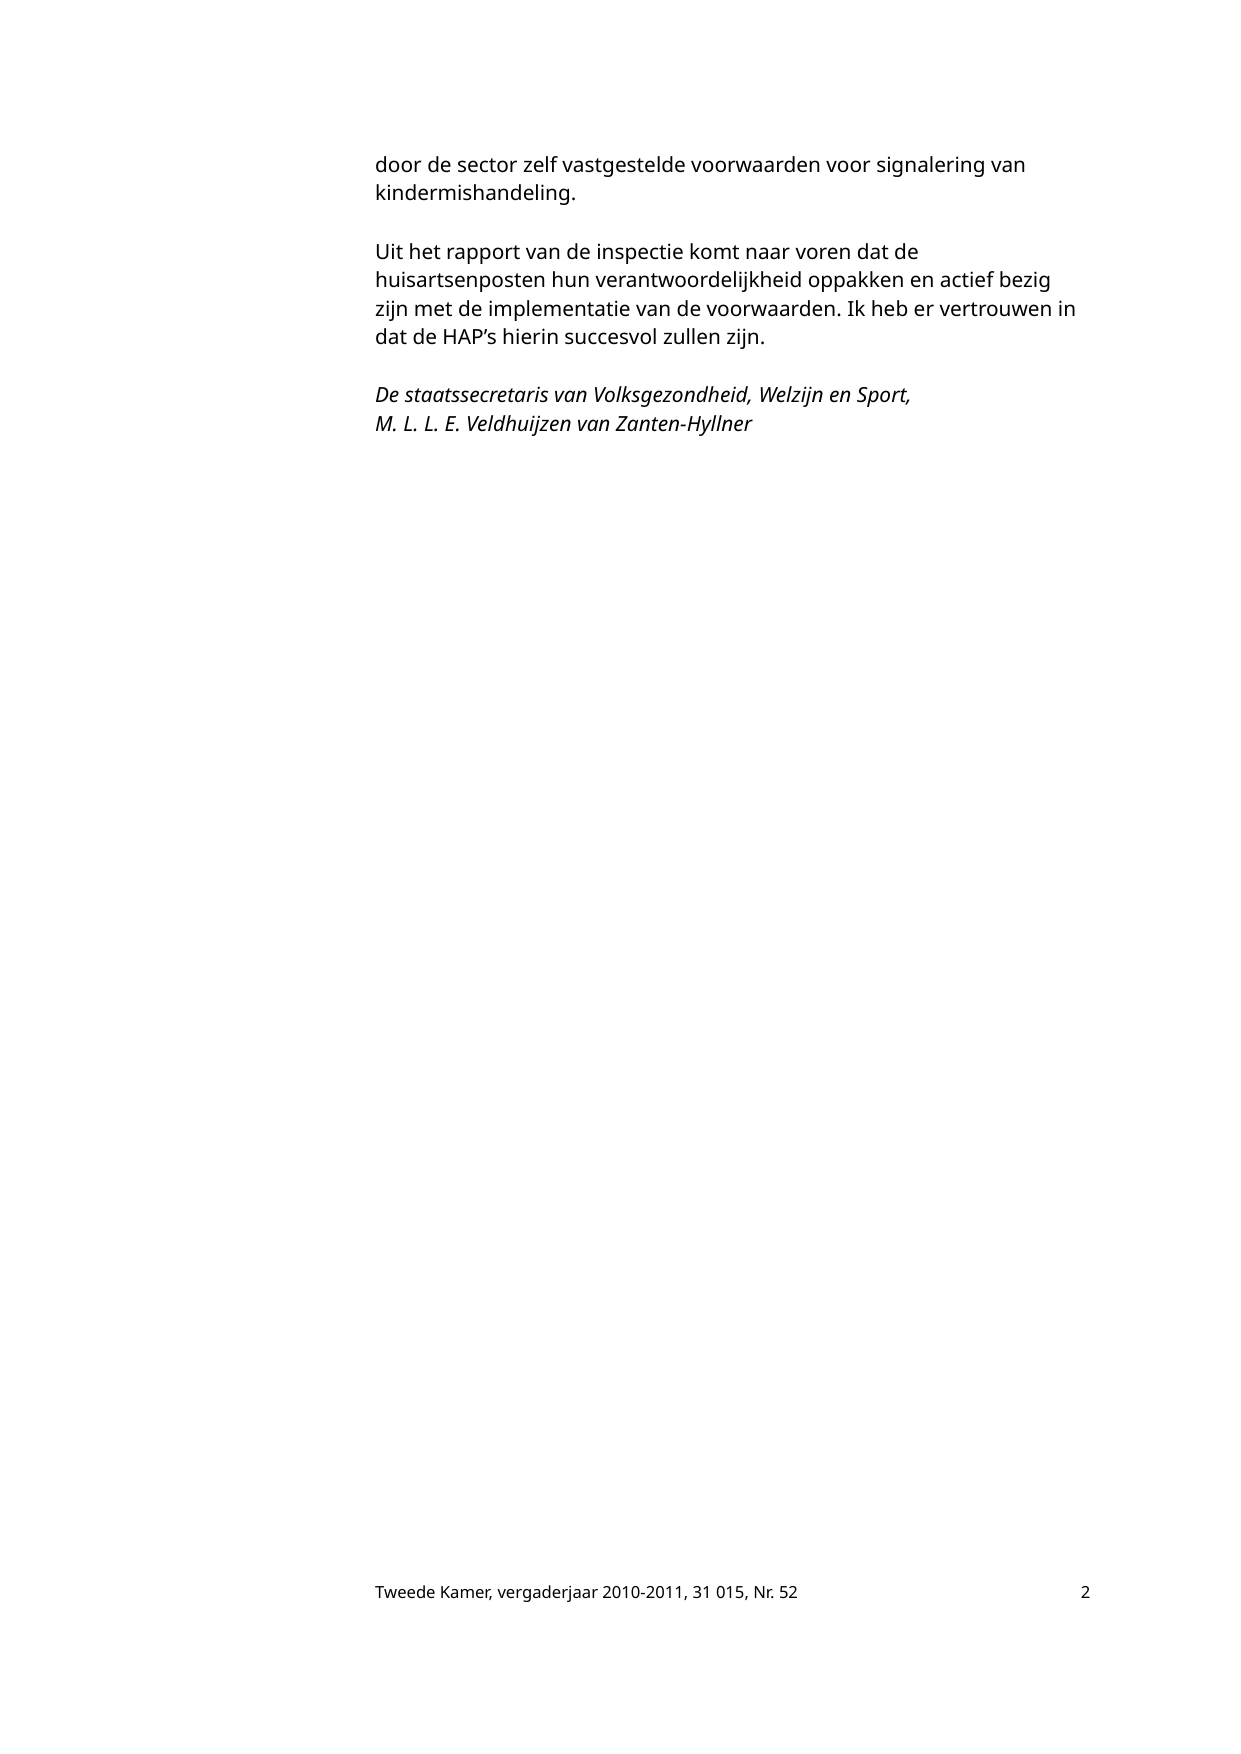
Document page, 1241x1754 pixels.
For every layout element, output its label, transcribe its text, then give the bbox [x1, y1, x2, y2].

text De staatssecretaris van Volksgezondheid, Welzijn en Sport, [375, 381, 1090, 409]
text Uit het rapport van de inspectie komt naar voren dat de huisartsenposten hun verantwoordelijkheid oppakken en actief bezig zijn met de implementatie van de voorwaarden. Ik heb er vertrouwen in dat de HAP’s hierin succesvol zullen zijn. [375, 237, 1090, 351]
text door de sector zelf vastgestelde voorwaarden voor signalering van kindermishandeling. [375, 150, 1090, 207]
text M. L. L. E. Veldhuijzen van Zanten-Hyllner [375, 409, 1090, 437]
